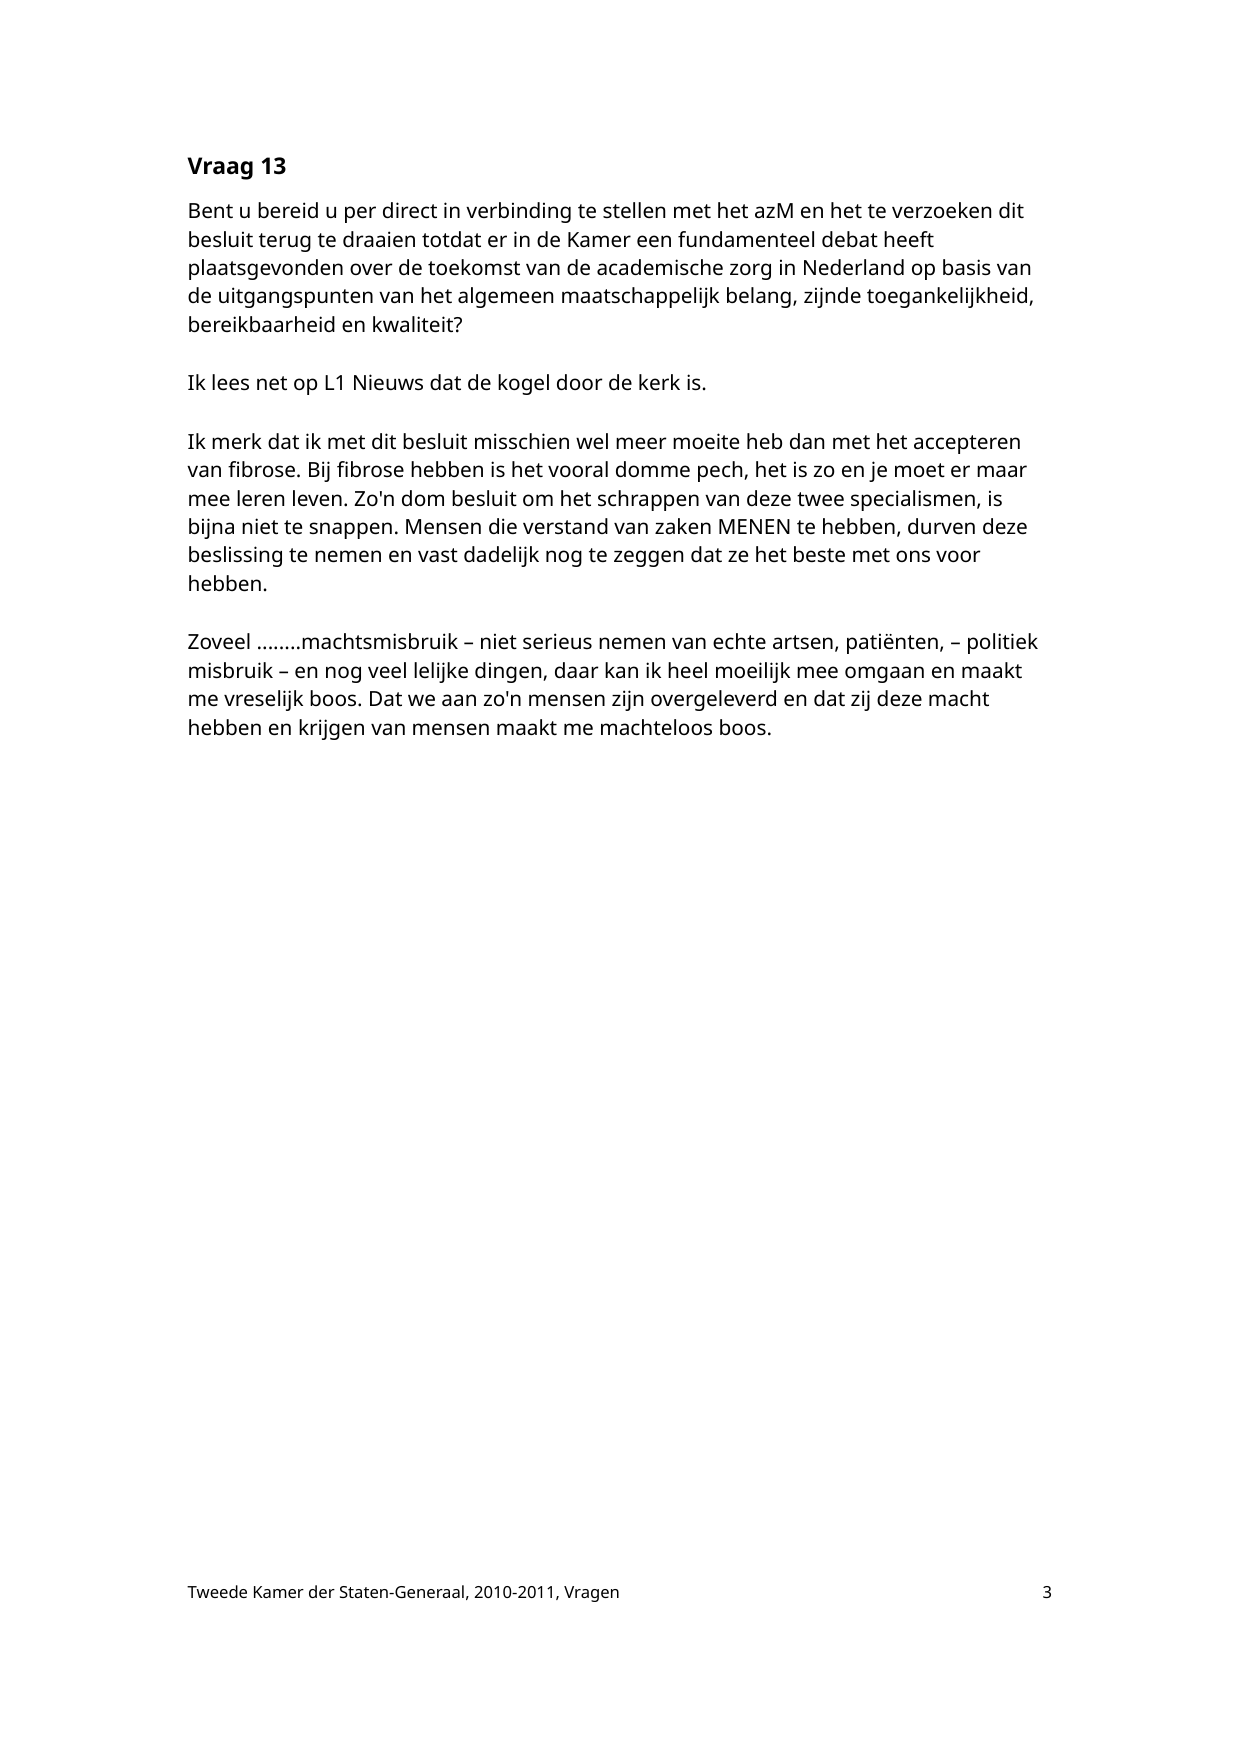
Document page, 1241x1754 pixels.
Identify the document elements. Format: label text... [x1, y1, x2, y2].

subtitle Vraag 13 [187, 150, 1053, 181]
text Zoveel ........machtsmisbruik – niet serieus nemen van echte artsen, patiënten, – politiek misbruik – en nog veel lelijke dingen, daar kan ik heel moeilijk mee omgaan en maakt me vreselijk boos. Dat we aan zo'n mensen zijn overgeleverd en dat zij deze macht hebben en krijgen van mensen maakt me machteloos boos. [187, 627, 1053, 741]
text Ik merk dat ik met dit besluit misschien wel meer moeite heb dan met het accepteren van fibrose. Bij fibrose hebben is het vooral domme pech, het is zo en je moet er maar mee leren leven. Zo'n dom besluit om het schrappen van deze twee specialismen, is bijna niet te snappen. Mensen die verstand van zaken MENEN te hebben, durven deze beslissing te nemen en vast dadelijk nog te zeggen dat ze het beste met ons voor hebben. [187, 427, 1053, 597]
text Bent u bereid u per direct in verbinding te stellen met het azM en het te verzoeken dit besluit terug te draaien totdat er in de Kamer een fundamenteel debat heeft plaatsgevonden over de toekomst van de academische zorg in Nederland op basis van de uitgangspunten van het algemeen maatschappelijk belang, zijnde toegankelijkheid, bereikbaarheid en kwaliteit? [187, 196, 1053, 338]
text Ik lees net op L1 Nieuws dat de kogel door de kerk is. [187, 368, 1053, 397]
